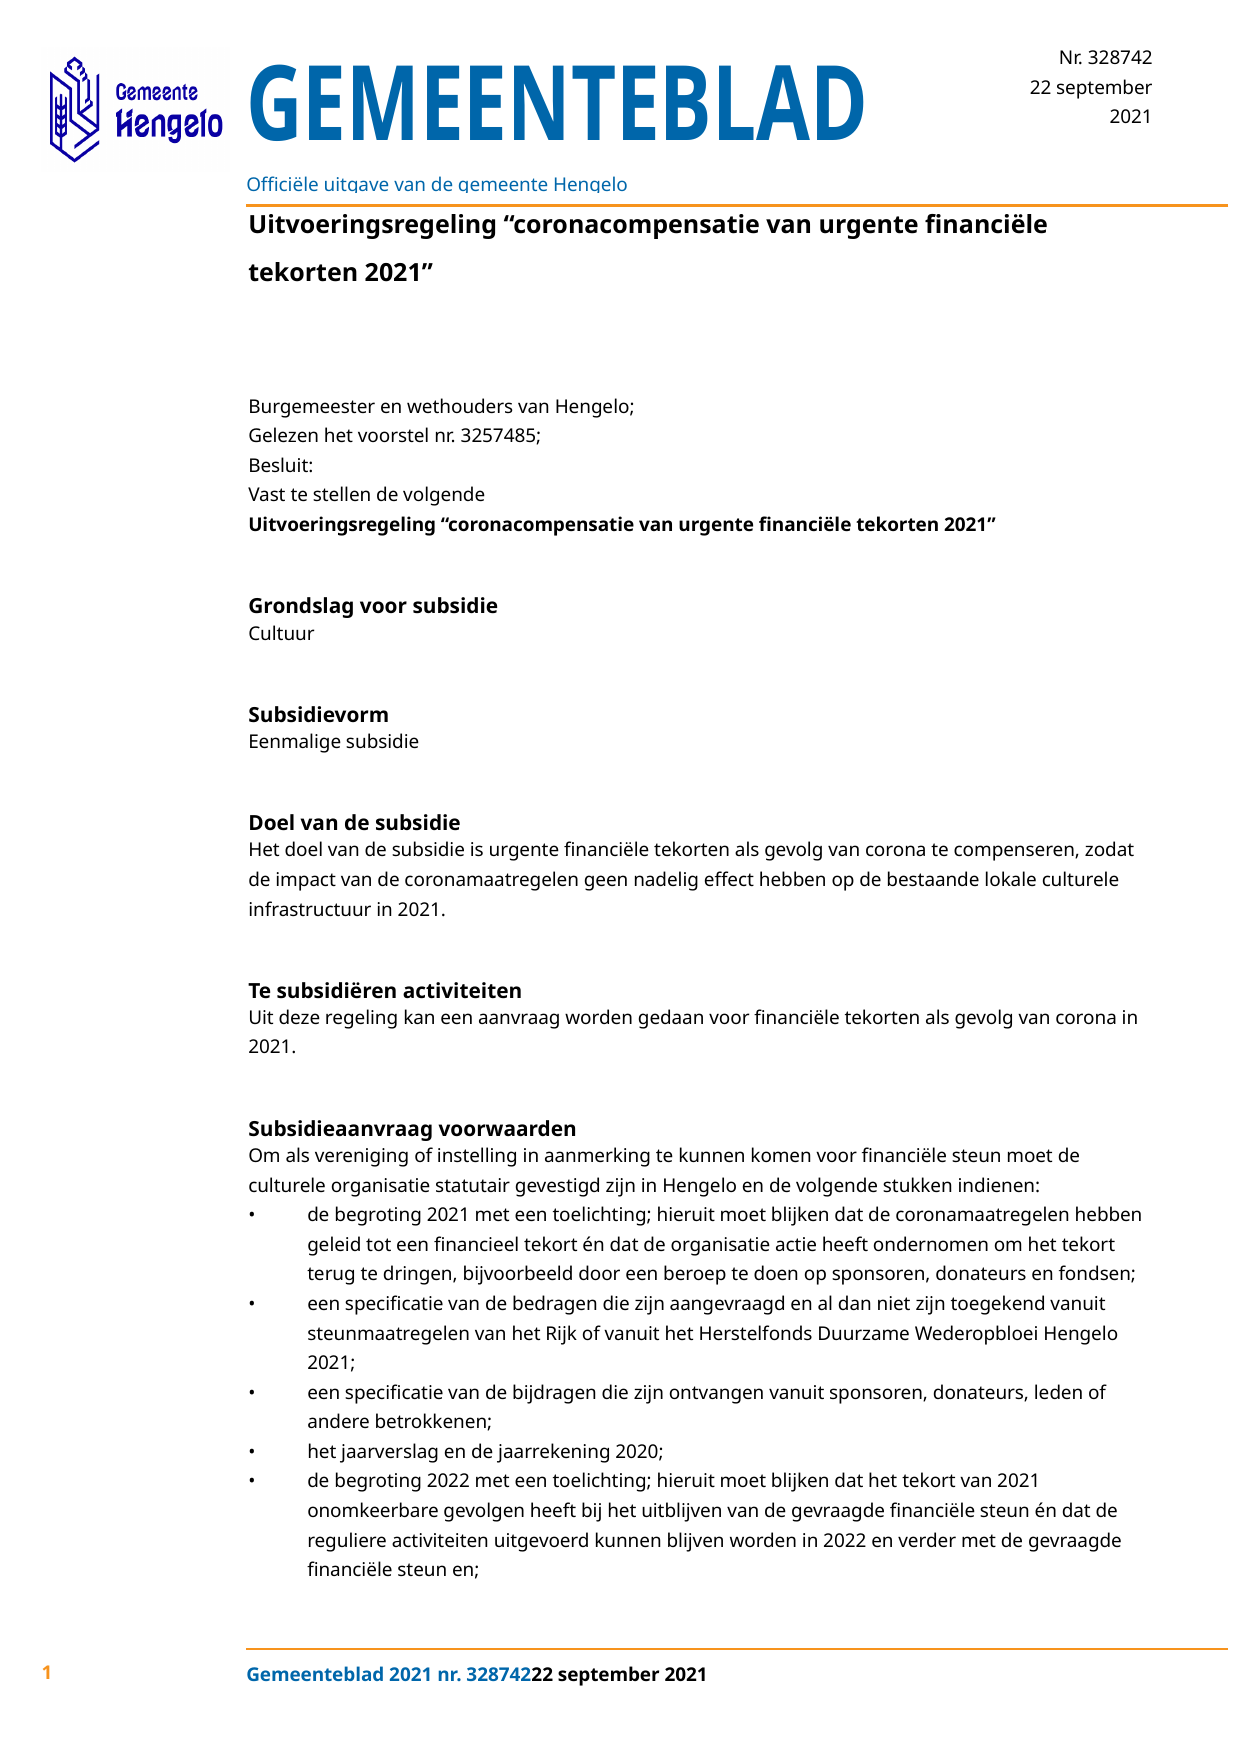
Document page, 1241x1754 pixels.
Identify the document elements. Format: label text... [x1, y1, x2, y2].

text Te subsidiëren activiteiten [248, 976, 1152, 1004]
text Besluit: [248, 452, 1152, 478]
text Het doel van de subsidie is urgente financiële tekorten als gevolg van corona te compenseren, zodat de impact van de coronamaatregelen geen nadelig effect hebben op de bestaande lokale culturele infrastructuur in 2021. [248, 837, 1152, 921]
list het jaarverslag en de jaarrekening 2020; [248, 1438, 1152, 1464]
text Uitvoeringsregeling “coronacompensatie van urgente financiële tekorten 2021” [248, 207, 1152, 288]
text Grondslag voor subsidie [248, 591, 1152, 620]
text Subsidieaanvraag voorwaarden [248, 1114, 1152, 1142]
text Burgemeester en wethouders van Hengelo; [248, 393, 1152, 419]
text Doel van de subsidie [248, 808, 1152, 837]
text Cultuur [248, 620, 1152, 645]
picture [41, 47, 231, 172]
list de begroting 2021 met een toelichting; hieruit moet blijken dat de coronamaatregelen hebben geleid tot een financieel tekort én dat de organisatie actie heeft ondernomen om het tekort terug te dringen, bijvoorbeeld door een beroep te doen op sponsoren, donateurs en fondsen; [248, 1201, 1152, 1286]
text Uitvoeringsregeling “coronacompensatie van urgente financiële tekorten 2021” [248, 511, 1152, 537]
text Vast te stellen de volgende [248, 482, 1152, 507]
text Subsidievorm [248, 700, 1152, 728]
list een specificatie van de bijdragen die zijn ontvangen vanuit sponsoren, donateurs, leden of andere betrokkenen; [248, 1379, 1152, 1434]
text Om als vereniging of instelling in aanmerking te kunnen komen voor financiële steun moet de culturele organisatie statutair gevestigd zijn in Hengelo en de volgende stukken indienen: [248, 1142, 1152, 1197]
text Uit deze regeling kan een aanvraag worden gedaan voor financiële tekorten als gevolg van corona in 2021. [248, 1004, 1152, 1059]
text Gelezen het voorstel nr. 3257485; [248, 422, 1152, 448]
list een specificatie van de bedragen die zijn aangevraagd en al dan niet zijn toegekend vanuit steunmaatregelen van het Rijk of vanuit het Herstelfonds Duurzame Wederopbloei Hengelo 2021; [248, 1290, 1152, 1375]
list de begroting 2022 met een toelichting; hieruit moet blijken dat het tekort van 2021 onomkeerbare gevolgen heeft bij het uitblijven van de gevraagde financiële steun én dat de reguliere activiteiten uitgevoerd kunnen blijven worden in 2022 en verder met de gevraagde financiële steun en; [248, 1468, 1152, 1582]
text Eenmalige subsidie [248, 728, 1152, 754]
